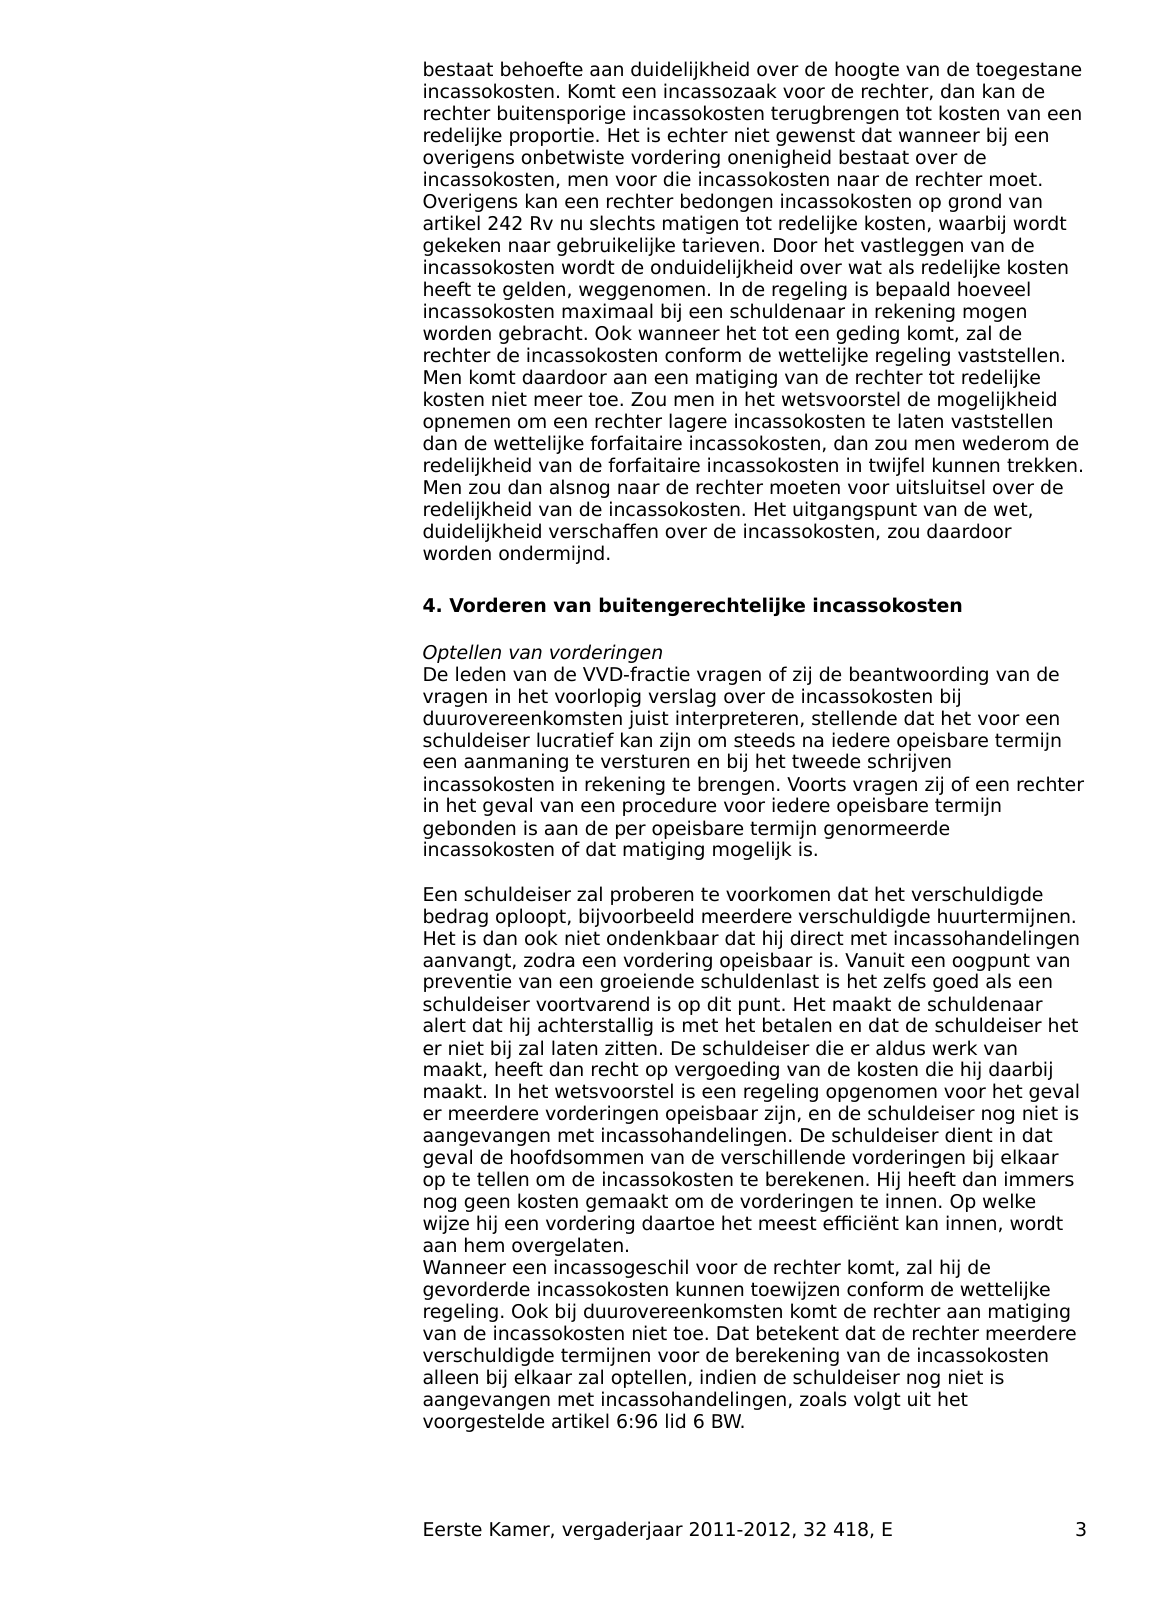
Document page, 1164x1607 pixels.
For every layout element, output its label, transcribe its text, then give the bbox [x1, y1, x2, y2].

subtitle Optellen van vorderingen [422, 642, 1087, 663]
subtitle 4. Vorderen van buitengerechtelijke incassokosten [422, 594, 1087, 617]
text Een schuldeiser zal proberen te voorkomen dat het verschuldigde bedrag oploopt, bijvoorbeeld meerdere verschuldigde huurtermijnen. Het is dan ook niet ondenkbaar dat hij direct met incassohandelingen aanvangt, zodra een vordering opeisbaar is. Vanuit een oogpunt van preventie van een groeiende schuldenlast is het zelfs goed als een schuldeiser voortvarend is op dit punt. Het maakt de schuldenaar alert dat hij achterstallig is met het betalen en dat de schuldeiser het er niet bij zal laten zitten. De schuldeiser die er aldus werk van maakt, heeft dan recht op vergoeding van de kosten die hij daarbij maakt. In het wetsvoorstel is een regeling opgenomen voor het geval er meerdere vorderingen opeisbaar zijn, en de schuldeiser nog niet is aangevangen met incassohandelingen. De schuldeiser dient in dat geval de hoofdsommen van de verschillende vorderingen bij elkaar op te tellen om de incassokosten te berekenen. Hij heeft dan immers nog geen kosten gemaakt om de vorderingen te innen. Op welke wijze hij een vordering daartoe het meest efficiënt kan innen, wordt aan hem overgelaten. [422, 883, 1087, 1257]
text De leden van de VVD-fractie vragen of zij de beantwoording van de vragen in het voorlopig verslag over de incassokosten bij duurovereenkomsten juist interpreteren, stellende dat het voor een schuldeiser lucratief kan zijn om steeds na iedere opeisbare termijn een aanmaning te versturen en bij het tweede schrijven incassokosten in rekening te brengen. Voorts vragen zij of een rechter in het geval van een procedure voor iedere opeisbare termijn gebonden is aan de per opeisbare termijn genormeerde incassokosten of dat matiging mogelijk is. [422, 663, 1087, 861]
text bestaat behoefte aan duidelijkheid over de hoogte van de toegestane incassokosten. Komt een incassozaak voor de rechter, dan kan de rechter buitensporige incassokosten terugbrengen tot kosten van een redelijke proportie. Het is echter niet gewenst dat wanneer bij een overigens onbetwiste vordering onenigheid bestaat over de incassokosten, men voor die incassokosten naar de rechter moet. Overigens kan een rechter bedongen incassokosten op grond van artikel 242 Rv nu slechts matigen tot redelijke kosten, waarbij wordt gekeken naar gebruikelijke tarieven. Door het vastleggen van de incassokosten wordt de onduidelijkheid over wat als redelijke kosten heeft te gelden, weggenomen. In de regeling is bepaald hoeveel incassokosten maximaal bij een schuldenaar in rekening mogen worden gebracht. Ook wanneer het tot een geding komt, zal de rechter de incassokosten conform de wettelijke regeling vaststellen. Men komt daardoor aan een matiging van de rechter tot redelijke kosten niet meer toe. Zou men in het wetsvoorstel de mogelijkheid opnemen om een rechter lagere incassokosten te laten vaststellen dan de wettelijke forfaitaire incassokosten, dan zou men wederom de redelijkheid van de forfaitaire incassokosten in twijfel kunnen trekken. Men zou dan alsnog naar de rechter moeten voor uitsluitsel over de redelijkheid van de incassokosten. Het uitgangspunt van de wet, duidelijkheid verschaffen over de incassokosten, zou daardoor worden ondermijnd. [422, 59, 1087, 564]
text Wanneer een incassogeschil voor de rechter komt, zal hij de gevorderde incassokosten kunnen toewijzen conform de wettelijke regeling. Ook bij duurovereenkomsten komt de rechter aan matiging van de incassokosten niet toe. Dat betekent dat de rechter meerdere verschuldigde termijnen voor de berekening van de incassokosten alleen bij elkaar zal optellen, indien de schuldeiser nog niet is aangevangen met incassohandelingen, zoals volgt uit het voorgestelde artikel 6:96 lid 6 BW. [422, 1257, 1087, 1433]
